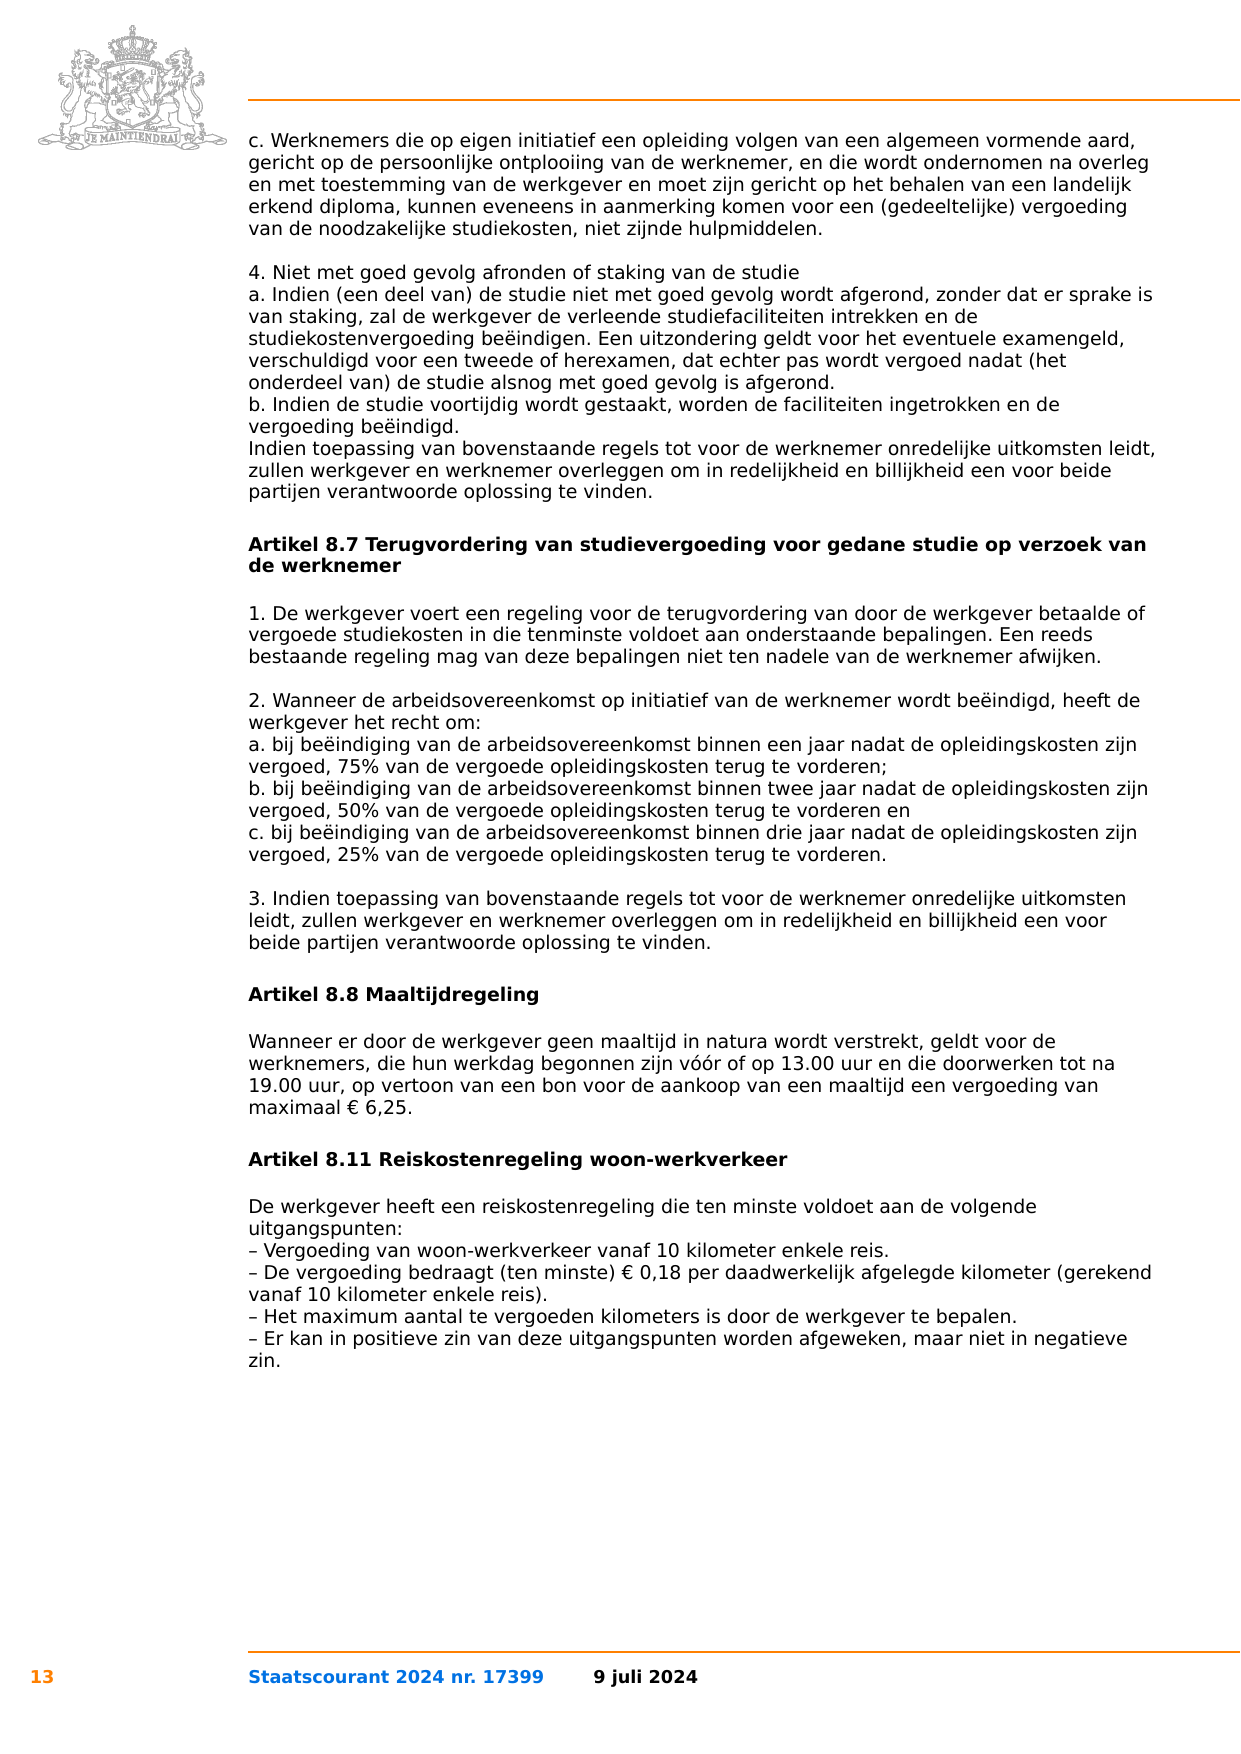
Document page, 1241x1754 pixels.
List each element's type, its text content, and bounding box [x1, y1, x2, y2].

text c. bij beëindiging van de arbeidsovereenkomst binnen drie jaar nadat de opleidingskosten zijn vergoed, 25% van de vergoede opleidingskosten terug te vorderen. [248, 822, 1163, 866]
text a. Indien (een deel van) de studie niet met goed gevolg wordt afgerond, zonder dat er sprake is van staking, zal de werkgever de verleende studiefaciliteiten intrekken en de studiekostenvergoeding beëindigen. Een uitzondering geldt voor het eventuele examengeld, verschuldigd voor een tweede of herexamen, dat echter pas wordt vergoed nadat (het onderdeel van) de studie alsnog met goed gevolg is afgerond. [248, 284, 1163, 393]
text Indien toepassing van bovenstaande regels tot voor de werknemer onredelijke uitkomsten leidt, zullen werkgever en werknemer overleggen om in redelijkheid en billijkheid een voor beide partijen verantwoorde oplossing te vinden. [248, 437, 1163, 503]
text 3. Indien toepassing van bovenstaande regels tot voor de werknemer onredelijke uitkomsten leidt, zullen werkgever en werknemer overleggen om in redelijkheid en billijkheid een voor beide partijen verantwoorde oplossing te vinden. [248, 888, 1163, 954]
subtitle Artikel 8.11 Reiskostenregeling woon-werkverkeer [248, 1149, 1163, 1171]
text – Er kan in positieve zin van deze uitgangspunten worden afgeweken, maar niet in negatieve zin. [248, 1328, 1163, 1372]
text a. bij beëindiging van de arbeidsovereenkomst binnen een jaar nadat de opleidingskosten zijn vergoed, 75% van de vergoede opleidingskosten terug te vorderen; [248, 734, 1163, 778]
text 1. De werkgever voert een regeling voor de terugvordering van door de werkgever betaalde of vergoede studiekosten in die tenminste voldoet aan onderstaande bepalingen. Een reeds bestaande regeling mag van deze bepalingen niet ten nadele van de werknemer afwijken. [248, 602, 1163, 668]
text Wanneer er door de werkgever geen maaltijd in natura wordt verstrekt, geldt voor de werknemers, die hun werkdag begonnen zijn vóór of op 13.00 uur en die doorwerken tot na 19.00 uur, op vertoon van een bon voor de aankoop van een maaltijd een vergoeding van maximaal € 6,25. [248, 1031, 1163, 1119]
text De werkgever heeft een reiskostenregeling die ten minste voldoet aan de volgende uitgangspunten: [248, 1196, 1163, 1240]
text 4. Niet met goed gevolg afronden of staking van de studie [248, 262, 1163, 284]
picture [38, 25, 227, 150]
text c. Werknemers die op eigen initiatief een opleiding volgen van een algemeen vormende aard, gericht op de persoonlijke ontplooiing van de werknemer, en die wordt ondernomen na overleg en met toestemming van de werkgever en moet zijn gericht op het behalen van een landelijk erkend diploma, kunnen eveneens in aanmerking komen voor een (gedeeltelijke) vergoeding van de noodzakelijke studiekosten, niet zijnde hulpmiddelen. [248, 130, 1163, 240]
text b. bij beëindiging van de arbeidsovereenkomst binnen twee jaar nadat de opleidingskosten zijn vergoed, 50% van de vergoede opleidingskosten terug te vorderen en [248, 778, 1163, 822]
text – Vergoeding van woon-werkverkeer vanaf 10 kilometer enkele reis. [248, 1240, 1163, 1262]
subtitle Artikel 8.7 Terugvordering van studievergoeding voor gedane studie op verzoek van de werknemer [248, 533, 1163, 577]
subtitle Artikel 8.8 Maaltijdregeling [248, 984, 1163, 1006]
text – Het maximum aantal te vergoeden kilometers is door de werkgever te bepalen. [248, 1306, 1163, 1328]
text b. Indien de studie voortijdig wordt gestaakt, worden de faciliteiten ingetrokken en de vergoeding beëindigd. [248, 393, 1163, 437]
text – De vergoeding bedraagt (ten minste) € 0,18 per daadwerkelijk afgelegde kilometer (gerekend vanaf 10 kilometer enkele reis). [248, 1262, 1163, 1306]
text 2. Wanneer de arbeidsovereenkomst op initiatief van de werknemer wordt beëindigd, heeft de werkgever het recht om: [248, 690, 1163, 734]
